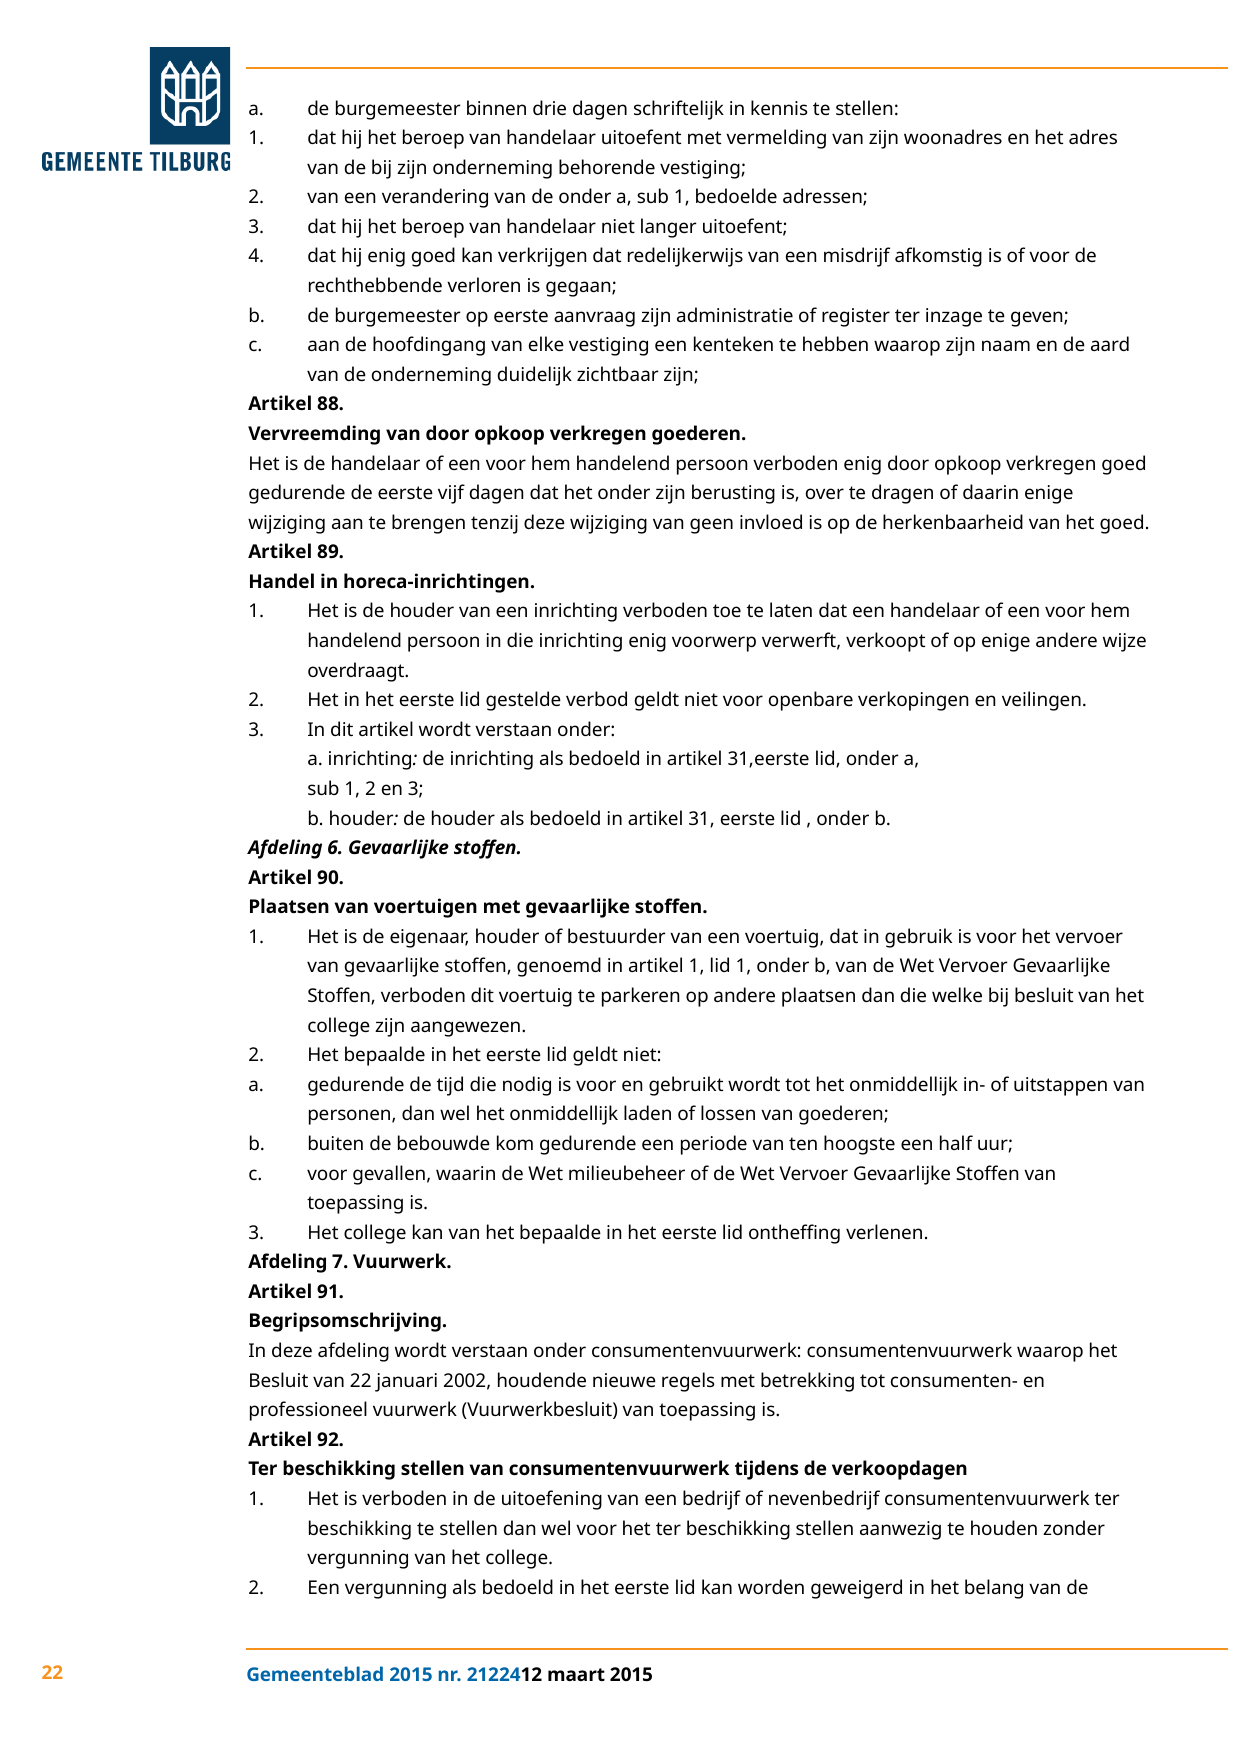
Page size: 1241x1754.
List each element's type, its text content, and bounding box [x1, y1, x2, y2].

text Plaatsen van voertuigen met gevaarlijke stoffen. [248, 893, 1152, 919]
text Handel in horeca-inrichtingen. [248, 568, 1152, 594]
text Begripsomschrijving. [248, 1308, 1152, 1333]
text Artikel 89. [248, 538, 1152, 564]
list aan de hoofdingang van elke vestiging een kenteken te hebben waarop zijn naam en de aard van de onderneming duidelijk zichtbaar zijn; [248, 331, 1152, 387]
text Artikel 90. [248, 864, 1152, 890]
list de burgemeester op eerste aanvraag zijn administratie of register ter inzage te geven; [248, 302, 1152, 328]
text Artikel 91. [248, 1278, 1152, 1304]
list gedurende de tijd die nodig is voor en gebruikt wordt tot het onmiddellijk in- of uitstappen van personen, dan wel het onmiddellijk laden of lossen van goederen; [248, 1071, 1152, 1126]
list dat hij enig goed kan verkrijgen dat redelijkerwijs van een misdrijf afkomstig is of voor de rechthebbende verloren is gegaan; [248, 243, 1152, 298]
text Artikel 88. [248, 391, 1152, 416]
text Afdeling 7. Vuurwerk. [248, 1248, 1152, 1274]
list voor gevallen, waarin de Wet milieubeheer of de Wet Vervoer Gevaarlijke Stoffen van toepassing is. [248, 1160, 1152, 1215]
text Vervreemding van door opkoop verkregen goederen. [248, 420, 1152, 446]
list a. inrichting: de inrichting als bedoeld in artikel 31,eerste lid, onder a, [248, 746, 1152, 771]
text Ter beschikking stellen van consumentenvuurwerk tijdens de verkoopdagen [248, 1456, 1152, 1481]
list b. houder: de houder als bedoeld in artikel 31, eerste lid , onder b. [248, 805, 1152, 831]
list dat hij het beroep van handelaar uitoefent met vermelding van zijn woonadres en het adres van de bij zijn onderneming behorende vestiging; [248, 124, 1152, 180]
list dat hij het beroep van handelaar niet langer uitoefent; [248, 213, 1152, 239]
list de burgemeester binnen drie dagen schriftelijk in kennis te stellen: [248, 95, 1152, 121]
text Het is de handelaar of een voor hem handelend persoon verboden enig door opkoop verkregen goed gedurende de eerste vijf dagen dat het onder zijn berusting is, over te dragen of daarin enige wijziging aan te brengen tenzij deze wijziging van geen invloed is op de herkenbaarheid van het goed. [248, 450, 1152, 535]
text Afdeling 6. Gevaarlijke stoffen. [248, 834, 1152, 860]
list Het college kan van het bepaalde in het eerste lid ontheffing verlenen. [248, 1219, 1152, 1245]
list Het bepaalde in het eerste lid geldt niet: [248, 1041, 1152, 1067]
picture [41, 47, 231, 172]
text In deze afdeling wordt verstaan onder consumentenvuurwerk: consumentenvuurwerk waarop het Besluit van 22 januari 2002, houdende nieuwe regels met betrekking tot consumenten- en professioneel vuurwerk (Vuurwerkbesluit) van toepassing is. [248, 1337, 1152, 1422]
list Het is de eigenaar, houder of bestuurder van een voertuig, dat in gebruik is voor het vervoer van gevaarlijke stoffen, genoemd in artikel 1, lid 1, onder b, van de Wet Vervoer Gevaarlijke Stoffen, verboden dit voertuig te parkeren op andere plaatsen dan die welke bij besluit van het college zijn aangewezen. [248, 923, 1152, 1038]
list Het in het eerste lid gestelde verbod geldt niet voor openbare verkopingen en veilingen. [248, 686, 1152, 712]
list buiten de bebouwde kom gedurende een periode van ten hoogste een half uur; [248, 1130, 1152, 1156]
list Het is de houder van een inrichting verboden toe te laten dat een handelaar of een voor hem handelend persoon in die inrichting enig voorwerp verwerft, verkoopt of op enige andere wijze overdraagt. [248, 598, 1152, 683]
text Artikel 92. [248, 1426, 1152, 1452]
list Het is verboden in de uitoefening van een bedrijf of nevenbedrijf consumentenvuurwerk ter beschikking te stellen dan wel voor het ter beschikking stellen aanwezig te houden zonder vergunning van het college. [248, 1485, 1152, 1570]
list Een vergunning als bedoeld in het eerste lid kan worden geweigerd in het belang van de [248, 1574, 1152, 1600]
list van een verandering van de onder a, sub 1, bedoelde adressen; [248, 183, 1152, 209]
list sub 1, 2 en 3; [248, 775, 1152, 801]
list In dit artikel wordt verstaan onder: [248, 716, 1152, 742]
